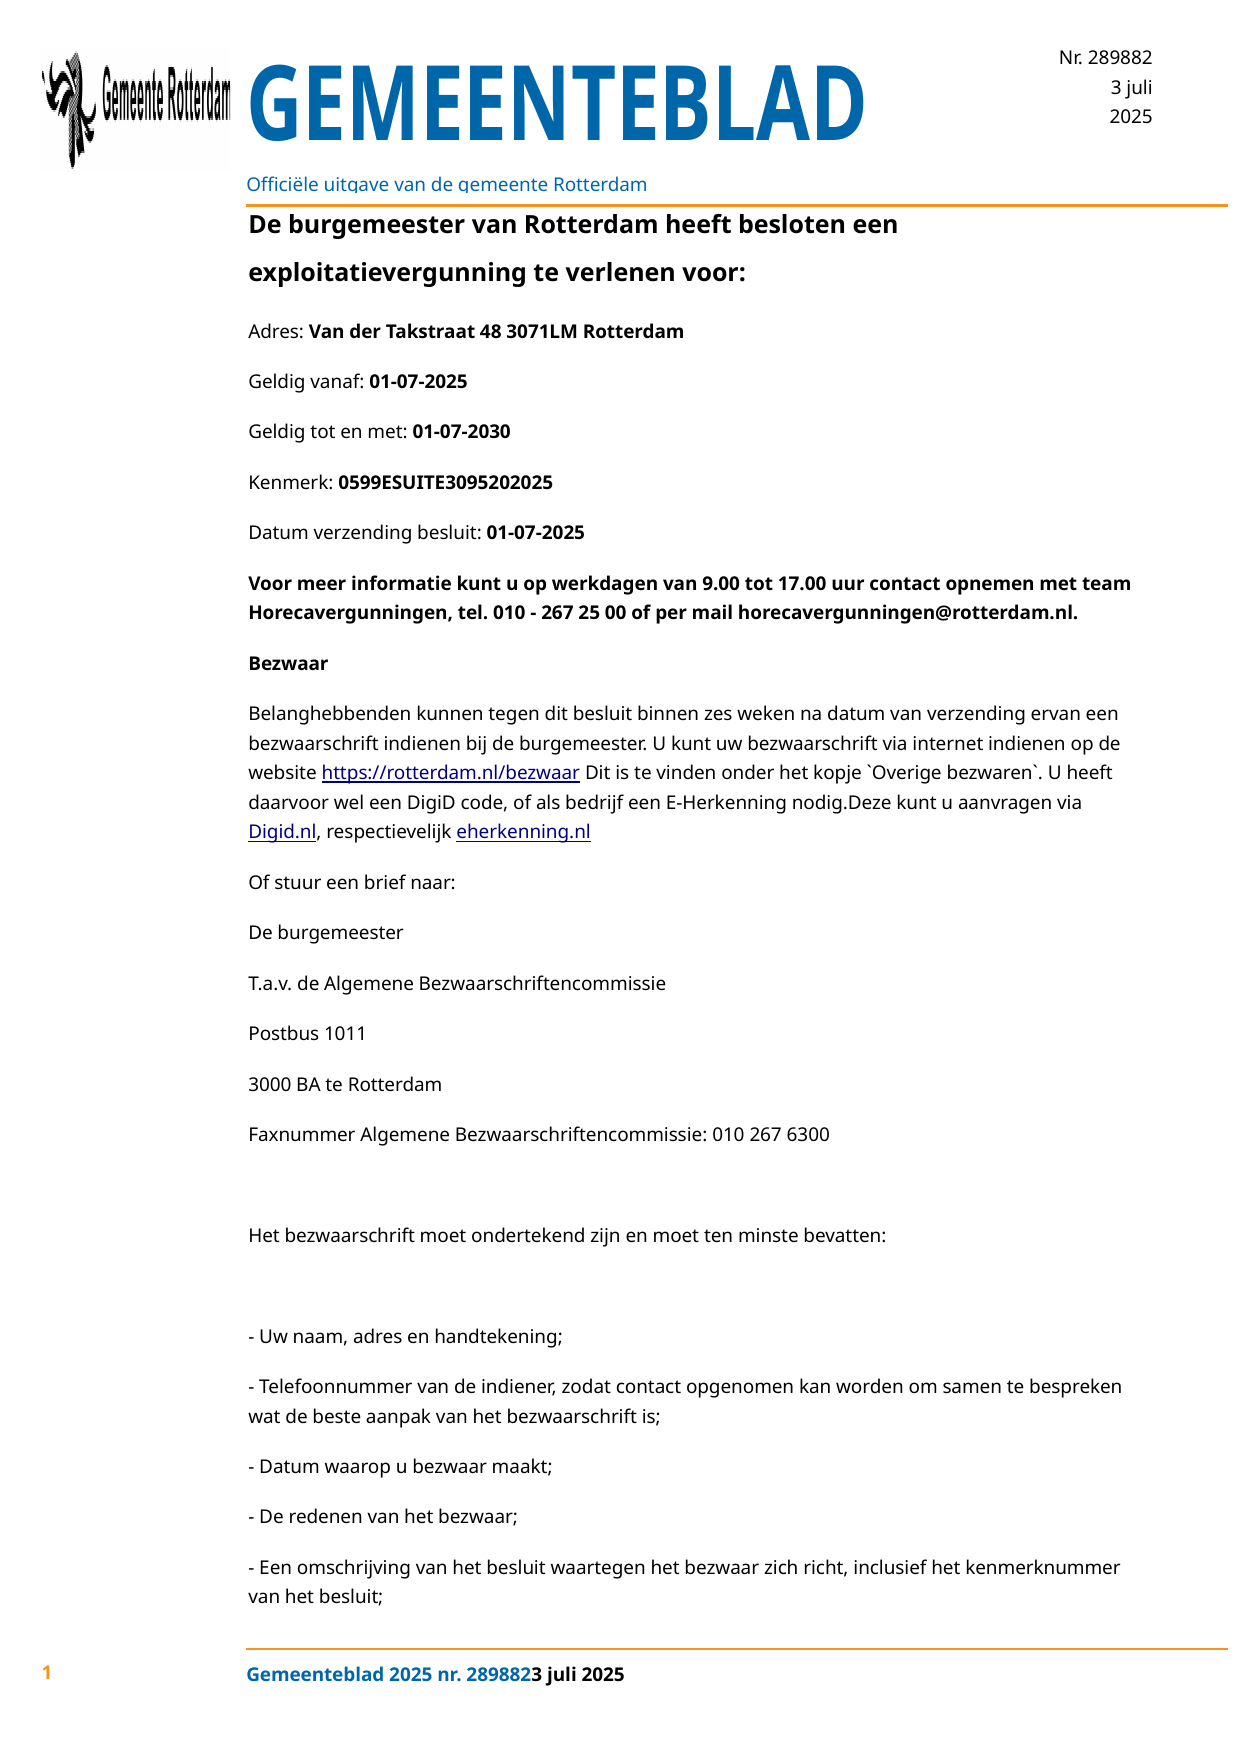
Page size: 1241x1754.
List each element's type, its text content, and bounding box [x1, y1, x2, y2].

text - Telefoonnummer van de indiener, zodat contact opgenomen kan worden om samen te bespreken wat de beste aanpak van het bezwaarschrift is; [248, 1373, 1152, 1429]
text Of stuur een brief naar: [248, 869, 1152, 895]
text - Uw naam, adres en handtekening; [248, 1323, 1152, 1349]
text 3000 BA te Rotterdam [248, 1071, 1152, 1097]
text Bezwaar [248, 650, 1152, 676]
text De burgemeester [248, 919, 1152, 945]
text - Datum waarop u bezwaar maakt; [248, 1453, 1152, 1479]
picture [41, 47, 231, 172]
text Adres: Van der Takstraat 48 3071LM Rotterdam [248, 318, 1152, 344]
text Postbus 1011 [248, 1020, 1152, 1046]
text Faxnummer Algemene Bezwaarschriftencommissie: 010 267 6300 [248, 1121, 1152, 1147]
text Kenmerk: 0599ESUITE3095202025 [248, 469, 1152, 495]
text Belanghebbenden kunnen tegen dit besluit binnen zes weken na datum van verzending ervan een bezwaarschrift indienen bij de burgemeester. U kunt uw bezwaarschrift via internet indienen op de website https://rotterdam.nl/bezwaar Dit is te vinden onder het kopje `Overige bezwaren`. U heeft daarvoor wel een DigiD code, of als bedrijf een E-Herkenning nodig.Deze kunt u aanvragen via Digid.nl, respectievelijk eherkenning.nl [248, 700, 1152, 844]
text Geldig tot en met: 01-07-2030 [248, 419, 1152, 444]
text Voor meer informatie kunt u op werkdagen van 9.00 tot 17.00 uur contact opnemen met team Horecavergunningen, tel. 010 - 267 25 00 of per mail horecavergunningen@rotterdam.nl. [248, 570, 1152, 625]
text - De redenen van het bezwaar; [248, 1504, 1152, 1529]
text Geldig vanaf: 01-07-2025 [248, 368, 1152, 394]
text Het bezwaarschrift moet ondertekend zijn en moet ten minste bevatten: [248, 1222, 1152, 1248]
text De burgemeester van Rotterdam heeft besloten een exploitatievergunning te verlenen voor: [248, 207, 1152, 288]
text - Een omschrijving van het besluit waartegen het bezwaar zich richt, inclusief het kenmerknummer van het besluit; [248, 1554, 1152, 1609]
text T.a.v. de Algemene Bezwaarschriftencommissie [248, 970, 1152, 996]
text Datum verzending besluit: 01-07-2025 [248, 519, 1152, 545]
